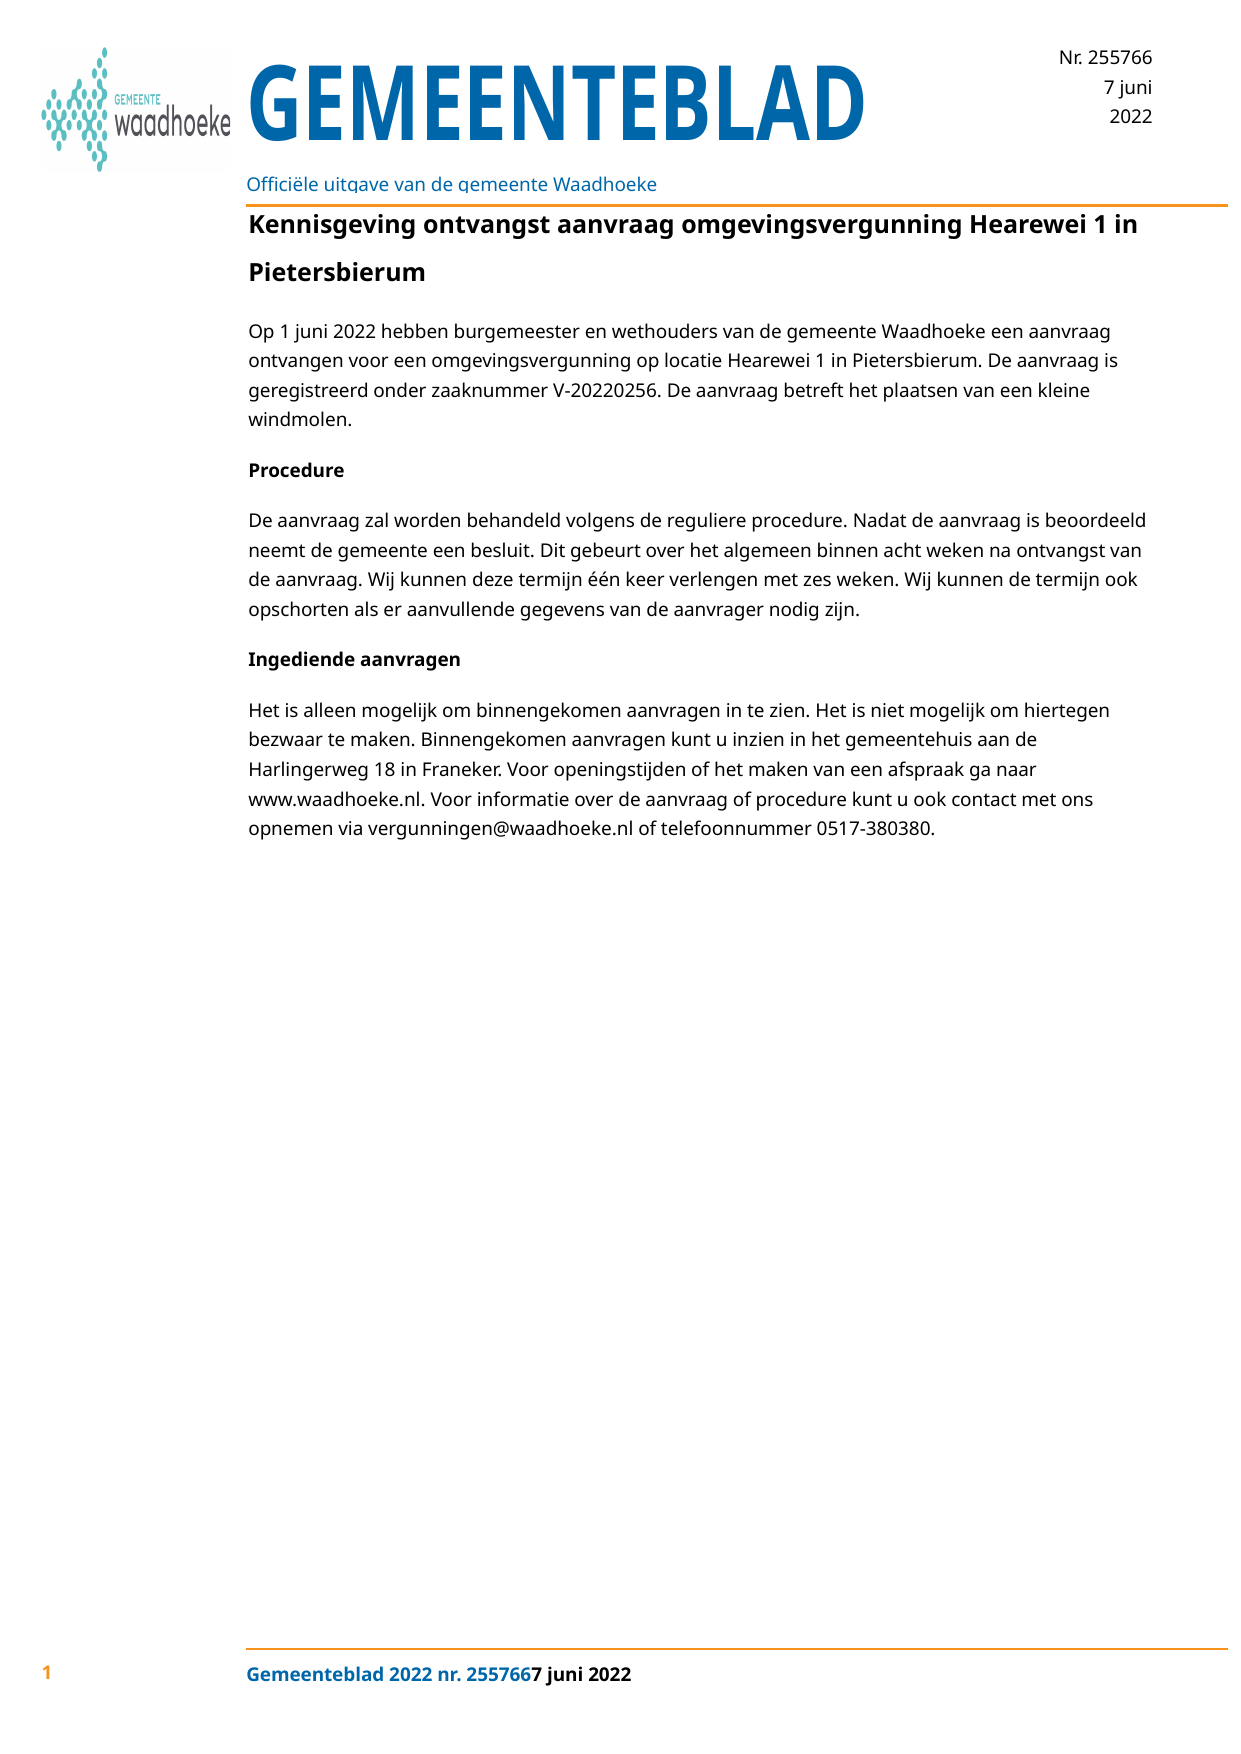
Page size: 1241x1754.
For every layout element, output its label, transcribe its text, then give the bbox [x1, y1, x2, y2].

text De aanvraag zal worden behandeld volgens de reguliere procedure. Nadat de aanvraag is beoordeeld neemt de gemeente een besluit. Dit gebeurt over het algemeen binnen acht weken na ontvangst van de aanvraag. Wij kunnen deze termijn één keer verlengen met zes weken. Wij kunnen de termijn ook opschorten als er aanvullende gegevens van de aanvrager nodig zijn. [248, 507, 1152, 622]
picture [41, 47, 231, 172]
text Op 1 juni 2022 hebben burgemeester en wethouders van de gemeente Waadhoeke een aanvraag ontvangen voor een omgevingsvergunning op locatie Hearewei 1 in Pietersbierum. De aanvraag is geregistreerd onder zaaknummer V-20220256. De aanvraag betreft het plaatsen van een kleine windmolen. [248, 318, 1152, 432]
text Procedure [248, 457, 1152, 483]
text Kennisgeving ontvangst aanvraag omgevingsvergunning Hearewei 1 in Pietersbierum [248, 207, 1152, 288]
text Het is alleen mogelijk om binnengekomen aanvragen in te zien. Het is niet mogelijk om hiertegen bezwaar te maken. Binnengekomen aanvragen kunt u inzien in het gemeentehuis aan de Harlingerweg 18 in Franeker. Voor openingstijden of het maken van een afspraak ga naar www.waadhoeke.nl. Voor informatie over de aanvraag of procedure kunt u ook contact met ons opnemen via vergunningen@waadhoeke.nl of telefoonnummer 0517-380380. [248, 697, 1152, 841]
text Ingediende aanvragen [248, 647, 1152, 672]
